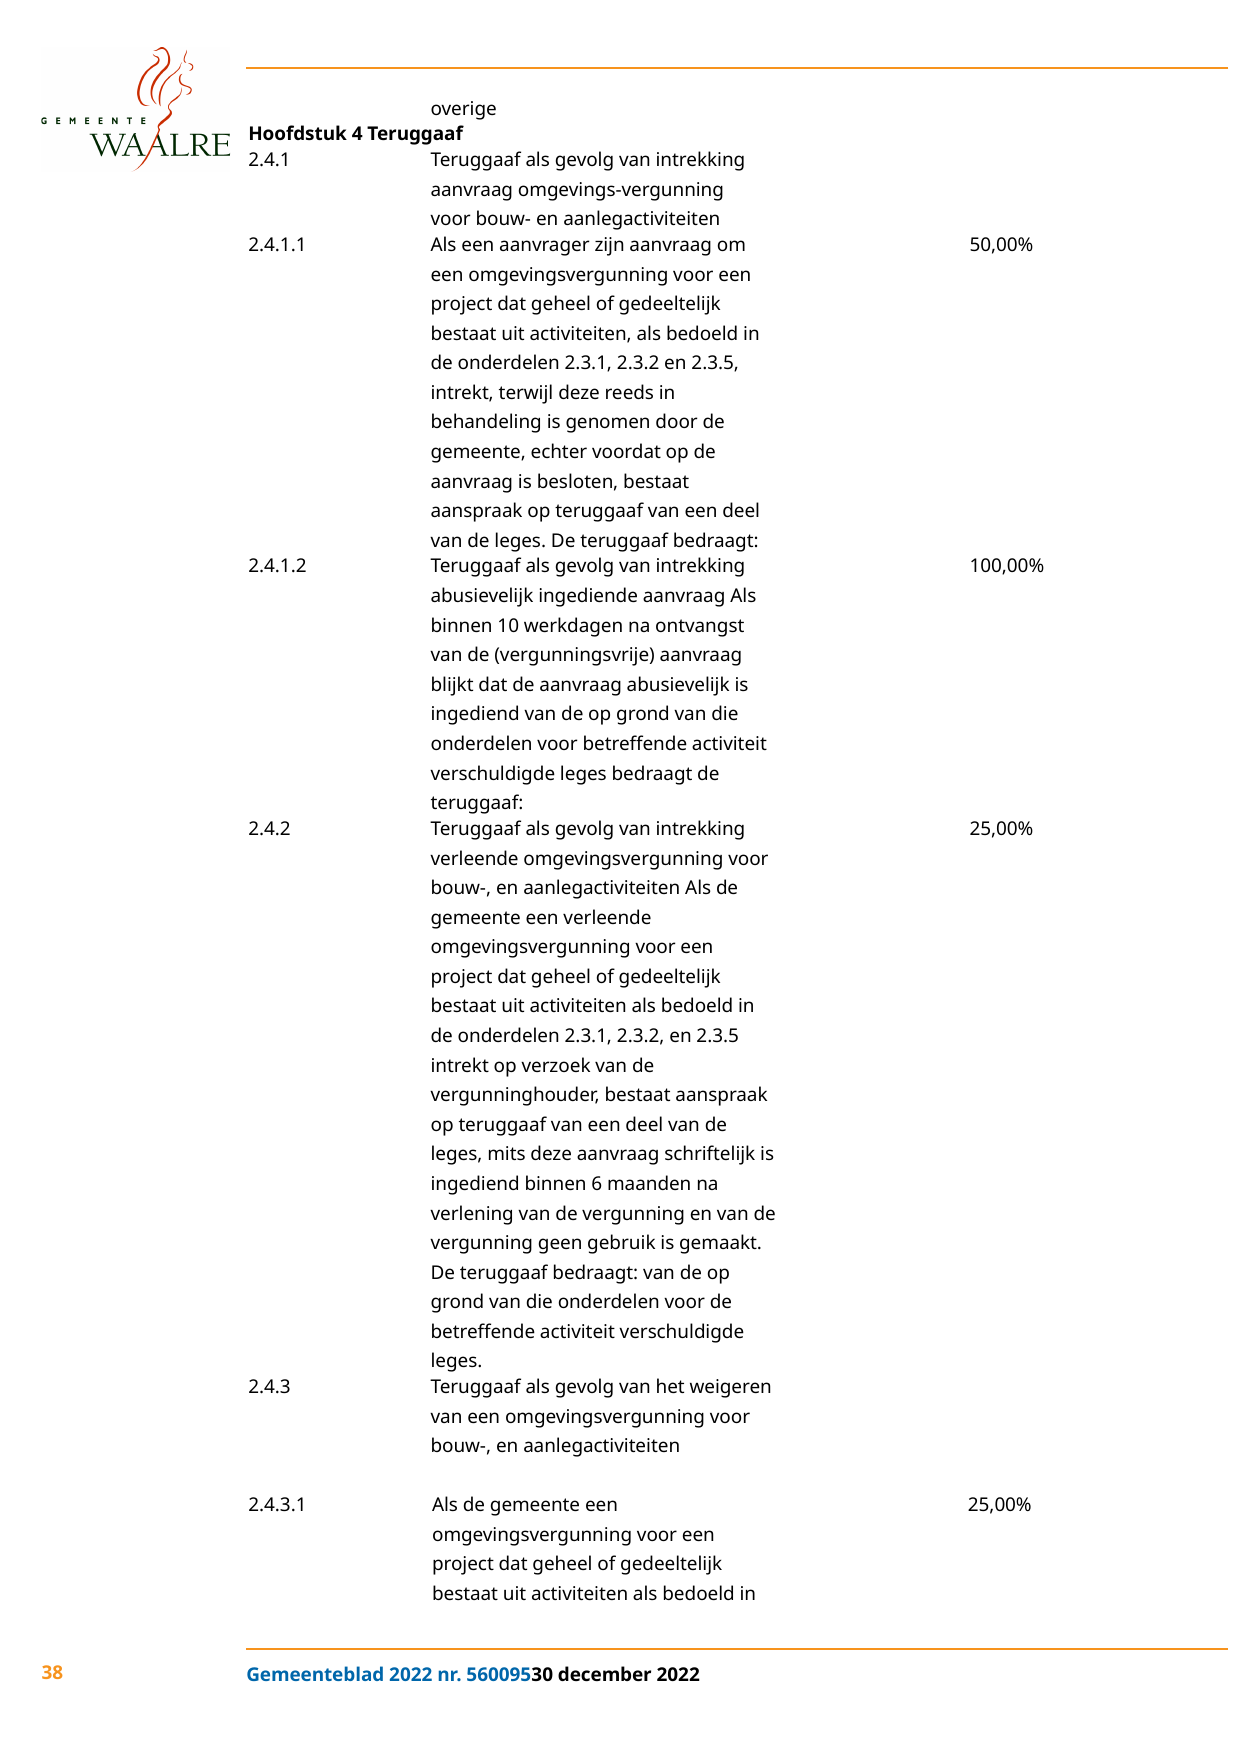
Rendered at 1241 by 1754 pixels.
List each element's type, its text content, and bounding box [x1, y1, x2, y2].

table_cell Teruggaaf als gevolg van intrekking verleende omgevingsvergunning voor bouw-, en aanlegactiviteiten Als de gemeente een verleende omgevingsvergunning voor een project dat geheel of gedeeltelijk bestaat uit activiteiten als bedoeld in de onderdelen 2.3.1, 2.3.2, en 2.3.5 intrekt op verzoek van de vergunninghouder, bestaat aanspraak op teruggaaf van een deel van de leges, mits deze aanvraag schriftelijk is ingediend binnen 6 maanden na verlening van de vergunning en van de vergunning geen gebruik is gemaakt. De teruggaaf bedraagt: van de op grond van die onderdelen voor de betreffende activiteit verschuldigde leges. [430, 815, 779, 1373]
table_cell 2.4.1.2 [248, 553, 430, 815]
table_cell Teruggaaf als gevolg van intrekking aanvraag omgevings-vergunning voor bouw- en aanlegactiviteiten [430, 146, 779, 231]
table_cell 2.4.1.1 [248, 231, 430, 553]
table_cell [248, 95, 430, 121]
picture [41, 47, 231, 172]
table_header 2.4.3.1 [248, 1491, 432, 1606]
table_cell 2.4.2 [248, 815, 430, 1373]
table_cell 50,00% [969, 231, 1152, 553]
table_cell Als een aanvrager zijn aanvraag om een omgevingsvergunning voor een project dat geheel of gedeeltelijk bestaat uit activiteiten, als bedoeld in de onderdelen 2.3.1, 2.3.2 en 2.3.5, intrekt, terwijl deze reeds in behandeling is genomen door de gemeente, echter voordat op de aanvraag is besloten, bestaat aanspraak op teruggaaf van een deel van de leges. De teruggaaf bedraagt: [430, 231, 779, 553]
table_cell [779, 553, 969, 815]
table_cell [779, 815, 969, 1373]
table_header Als de gemeente een omgevingsvergunning voor een project dat geheel of gedeeltelijk bestaat uit activiteiten als bedoeld in [432, 1491, 776, 1606]
table_cell [969, 1373, 1152, 1458]
table_cell [969, 95, 1152, 121]
table_cell Teruggaaf als gevolg van intrekking abusievelijk ingediende aanvraag Als binnen 10 werkdagen na ontvangst van de (vergunningsvrije) aanvraag blijkt dat de aanvraag abusievelijk is ingediend van de op grond van die onderdelen voor betreffende activiteit verschuldigde leges bedraagt de teruggaaf: [430, 553, 779, 815]
table_cell 100,00% [969, 553, 1152, 815]
table_cell [779, 1373, 969, 1458]
table_cell Teruggaaf als gevolg van het weigeren van een omgevingsvergunning voor bouw-, en aanlegactiviteiten [430, 1373, 779, 1458]
table_cell 25,00% [969, 815, 1152, 1373]
table_cell Hoofdstuk 4 Teruggaaf [248, 121, 1152, 146]
table_cell [779, 231, 969, 553]
table_cell 2.4.3 [248, 1373, 430, 1458]
table_header [776, 1491, 968, 1606]
table_cell [779, 95, 969, 121]
table_cell 2.4.1 [248, 146, 430, 231]
table_cell overige [430, 95, 779, 121]
table_cell [779, 146, 969, 231]
table_cell [969, 146, 1152, 231]
table_header 25,00% [968, 1491, 1152, 1606]
